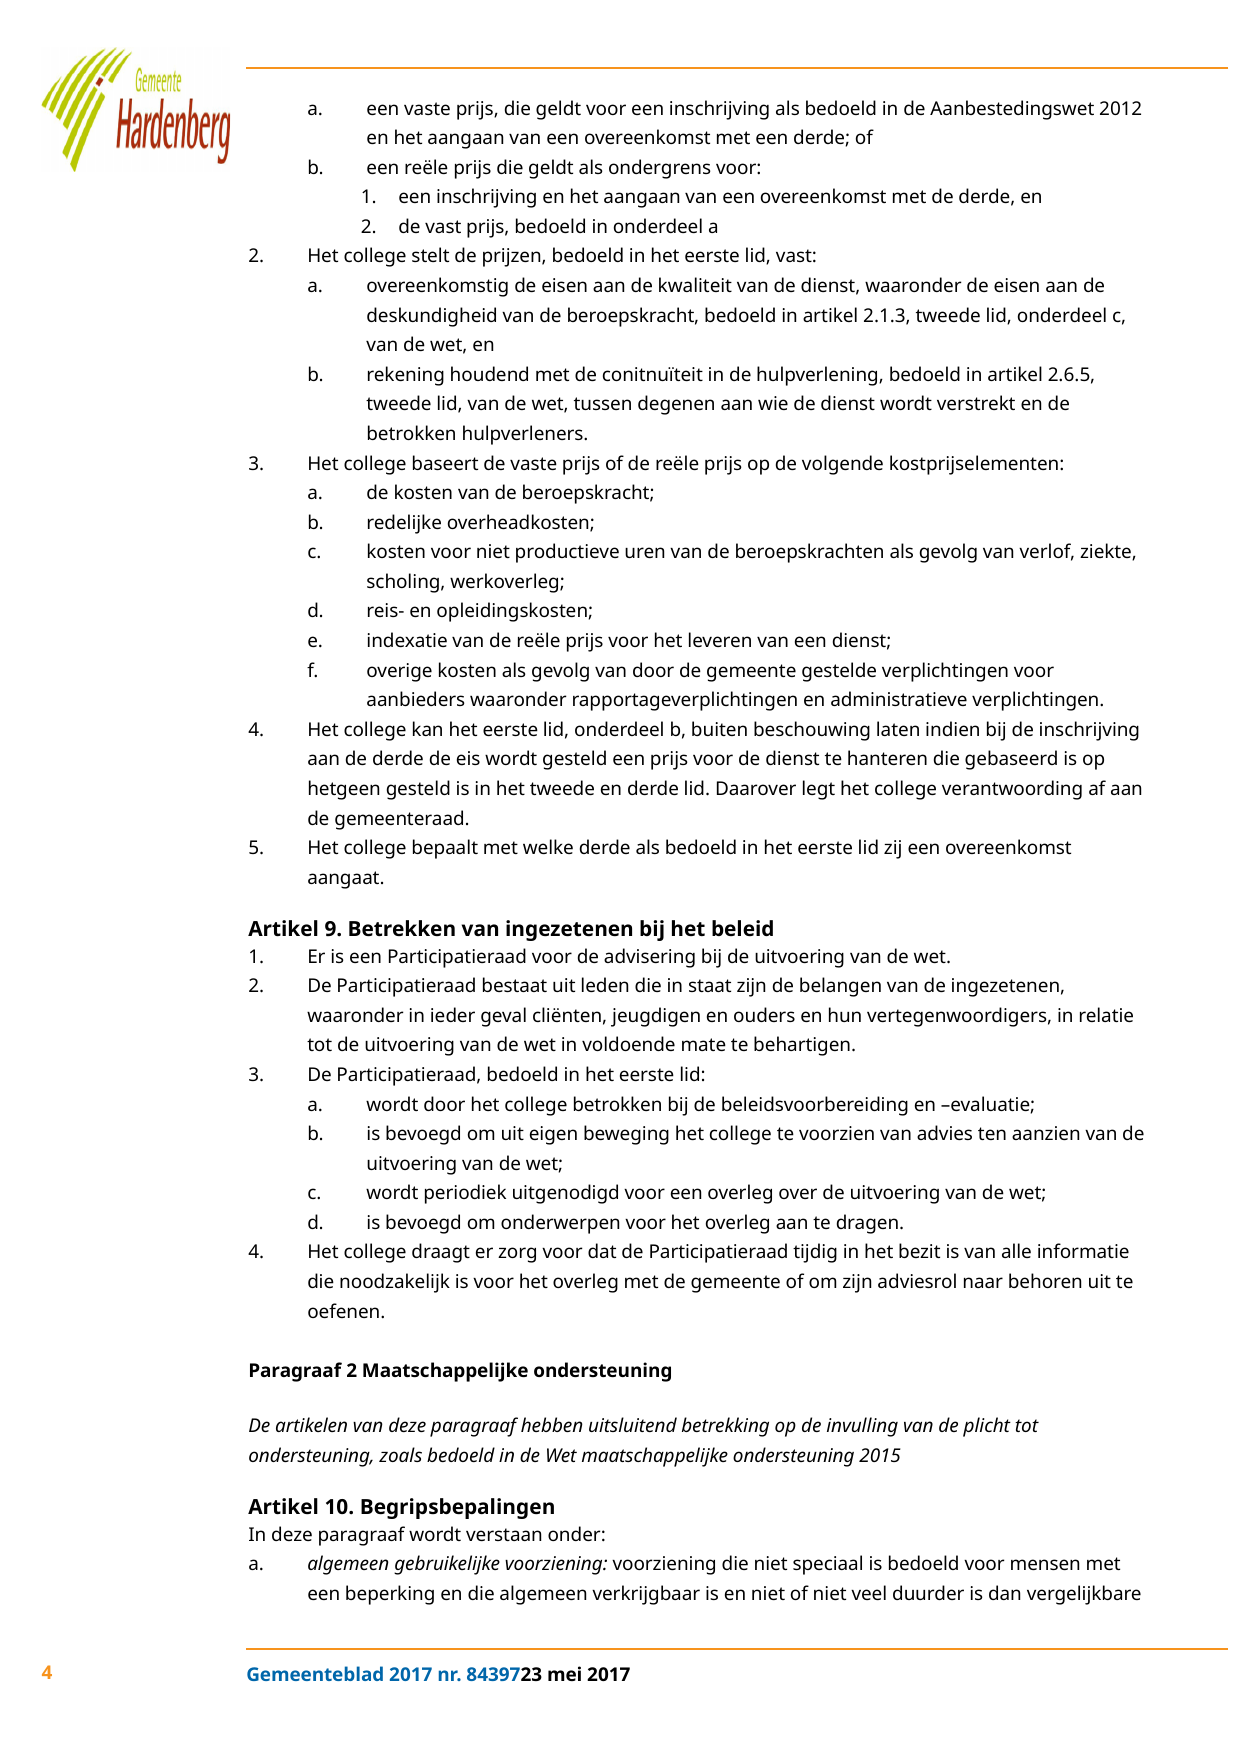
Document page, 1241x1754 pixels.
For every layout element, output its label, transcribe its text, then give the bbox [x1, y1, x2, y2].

picture [41, 47, 231, 172]
list de kosten van de beroepskracht; [307, 479, 1152, 505]
list Er is een Participatieraad voor de advisering bij de uitvoering van de wet. [248, 943, 1152, 968]
list Het college baseert de vaste prijs of de reële prijs op de volgende kostprijselementen: [248, 450, 1152, 476]
list de vast prijs, bedoeld in onderdeel a [361, 213, 1152, 239]
list Het college draagt er zorg voor dat de Participatieraad tijdig in het bezit is van alle informatie die noodzakelijk is voor het overleg met de gemeente of om zijn adviesrol naar behoren uit te oefenen. [248, 1239, 1152, 1323]
list De Participatieraad, bedoeld in het eerste lid: [248, 1061, 1152, 1087]
list Het college stelt de prijzen, bedoeld in het eerste lid, vast: [248, 243, 1152, 268]
text De artikelen van deze paragraaf hebben uitsluitend betrekking op de invulling van de plicht tot ondersteuning, zoals bedoeld in de Wet maatschappelijke ondersteuning 2015 [248, 1412, 1152, 1468]
list wordt periodiek uitgenodigd voor een overleg over de uitvoering van de wet; [307, 1179, 1152, 1205]
list overeenkomstig de eisen aan de kwaliteit van de dienst, waaronder de eisen aan de deskundigheid van de beroepskracht, bedoeld in artikel 2.1.3, tweede lid, onderdeel c, van de wet, en [307, 272, 1152, 357]
list een inschrijving en het aangaan van een overeenkomst met de derde, en [361, 183, 1152, 209]
list is bevoegd om uit eigen beweging het college te voorzien van advies ten aanzien van de uitvoering van de wet; [307, 1120, 1152, 1176]
list redelijke overheadkosten; [307, 509, 1152, 535]
text Artikel 10. Begripsbepalingen [248, 1492, 1152, 1521]
list een vaste prijs, die geldt voor een inschrijving als bedoeld in de Aanbestedingswet 2012 en het aangaan van een overeenkomst met een derde; of [307, 95, 1152, 150]
list een reële prijs die geldt als ondergrens voor: [307, 154, 1152, 180]
list De Participatieraad bestaat uit leden die in staat zijn de belangen van de ingezetenen, waaronder in ieder geval cliënten, jeugdigen en ouders en hun vertegenwoordigers, in relatie tot de uitvoering van de wet in voldoende mate te behartigen. [248, 972, 1152, 1057]
list is bevoegd om onderwerpen voor het overleg aan te dragen. [307, 1209, 1152, 1235]
text Artikel 9. Betrekken van ingezetenen bij het beleid [248, 914, 1152, 943]
list algemeen gebruikelijke voorziening: voorziening die niet speciaal is bedoeld voor mensen met een beperking en die algemeen verkrijgbaar is en niet of niet veel duurder is dan vergelijkbare [248, 1550, 1152, 1606]
list Het college kan het eerste lid, onderdeel b, buiten beschouwing laten indien bij de inschrijving aan de derde de eis wordt gesteld een prijs voor de dienst te hanteren die gebaseerd is op hetgeen gesteld is in het tweede en derde lid. Daarover legt het college verantwoording af aan de gemeenteraad. [248, 716, 1152, 831]
text Paragraaf 2 Maatschappelijke ondersteuning [248, 1357, 1152, 1383]
list rekening houdend met de conitnuïteit in de hulpverlening, bedoeld in artikel 2.6.5, tweede lid, van de wet, tussen degenen aan wie de dienst wordt verstrekt en de betrokken hulpverleners. [307, 361, 1152, 446]
list reis- en opleidingskosten; [307, 598, 1152, 623]
text In deze paragraaf wordt verstaan onder: [248, 1521, 1152, 1546]
list kosten voor niet productieve uren van de beroepskrachten als gevolg van verlof, ziekte, scholing, werkoverleg; [307, 538, 1152, 594]
list indexatie van de reële prijs voor het leveren van een dienst; [307, 627, 1152, 653]
list wordt door het college betrokken bij de beleidsvoorbereiding en –evaluatie; [307, 1091, 1152, 1116]
list Het college bepaalt met welke derde als bedoeld in het eerste lid zij een overeenkomst aangaat. [248, 834, 1152, 890]
list overige kosten als gevolg van door de gemeente gestelde verplichtingen voor aanbieders waaronder rapportageverplichtingen en administratieve verplichtingen. [307, 657, 1152, 712]
